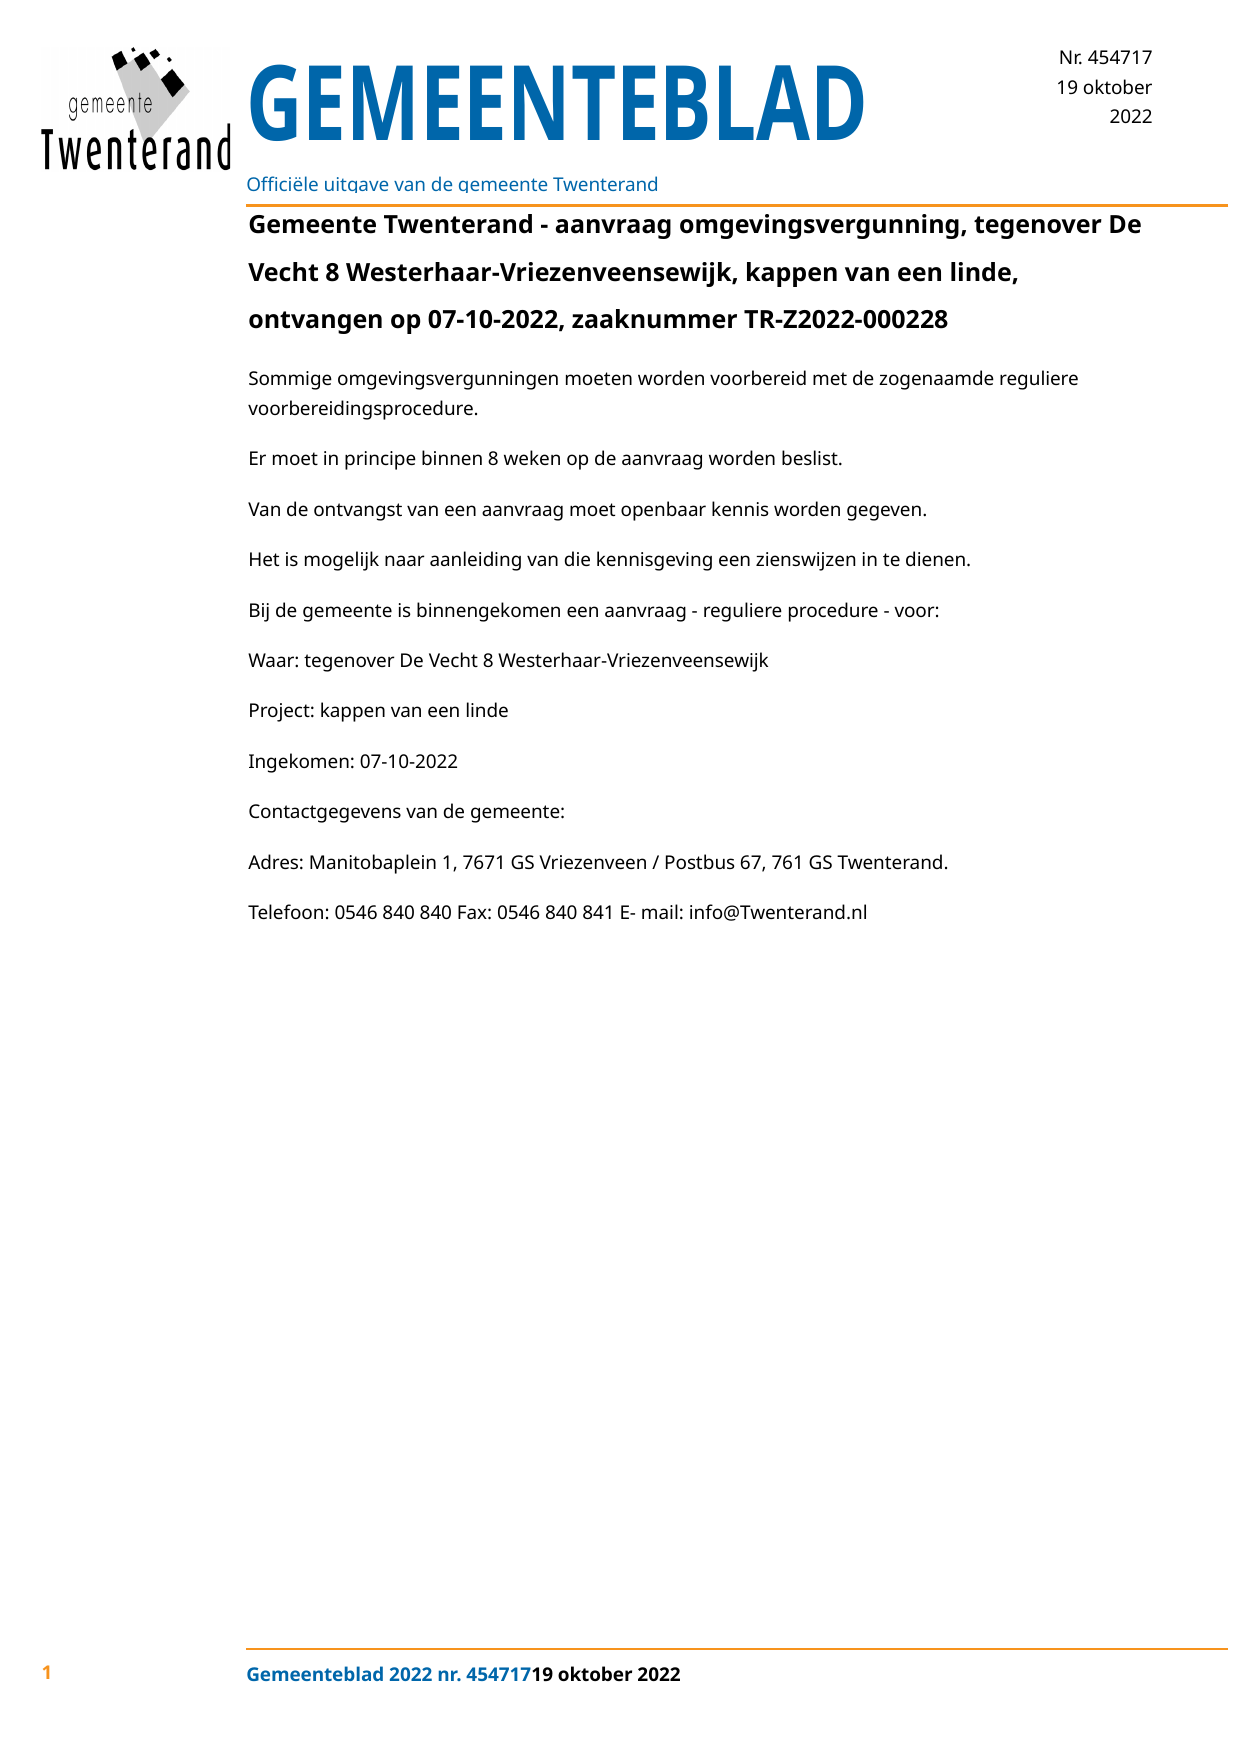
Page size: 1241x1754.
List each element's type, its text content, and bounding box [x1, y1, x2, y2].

text Waar: tegenover De Vecht 8 Westerhaar-Vriezenveensewijk [248, 647, 1152, 673]
text Er moet in principe binnen 8 weken op de aanvraag worden beslist. [248, 446, 1152, 471]
text Bij de gemeente is binnengekomen een aanvraag - reguliere procedure - voor: [248, 597, 1152, 622]
text Telefoon: 0546 840 840 Fax: 0546 840 841 E- mail: info@Twenterand.nl [248, 899, 1152, 925]
text Project: kappen van een linde [248, 698, 1152, 723]
text Het is mogelijk naar aanleiding van die kennisgeving een zienswijzen in te dienen. [248, 546, 1152, 572]
text Sommige omgevingsvergunningen moeten worden voorbereid met de zogenaamde reguliere voorbereidingsprocedure. [248, 366, 1152, 421]
text Van de ontvangst van een aanvraag moet openbaar kennis worden gegeven. [248, 496, 1152, 522]
text Gemeente Twenterand - aanvraag omgevingsvergunning, tegenover De Vecht 8 Westerhaar-Vriezenveensewijk, kappen van een linde, ontvangen op 07-10-2022, zaaknummer TR-Z2022-000228 [248, 207, 1152, 336]
text Contactgegevens van de gemeente: [248, 798, 1152, 824]
text Ingekomen: 07-10-2022 [248, 748, 1152, 774]
picture [41, 47, 231, 172]
text Adres: Manitobaplein 1, 7671 GS Vriezenveen / Postbus 67, 761 GS Twenterand. [248, 849, 1152, 874]
